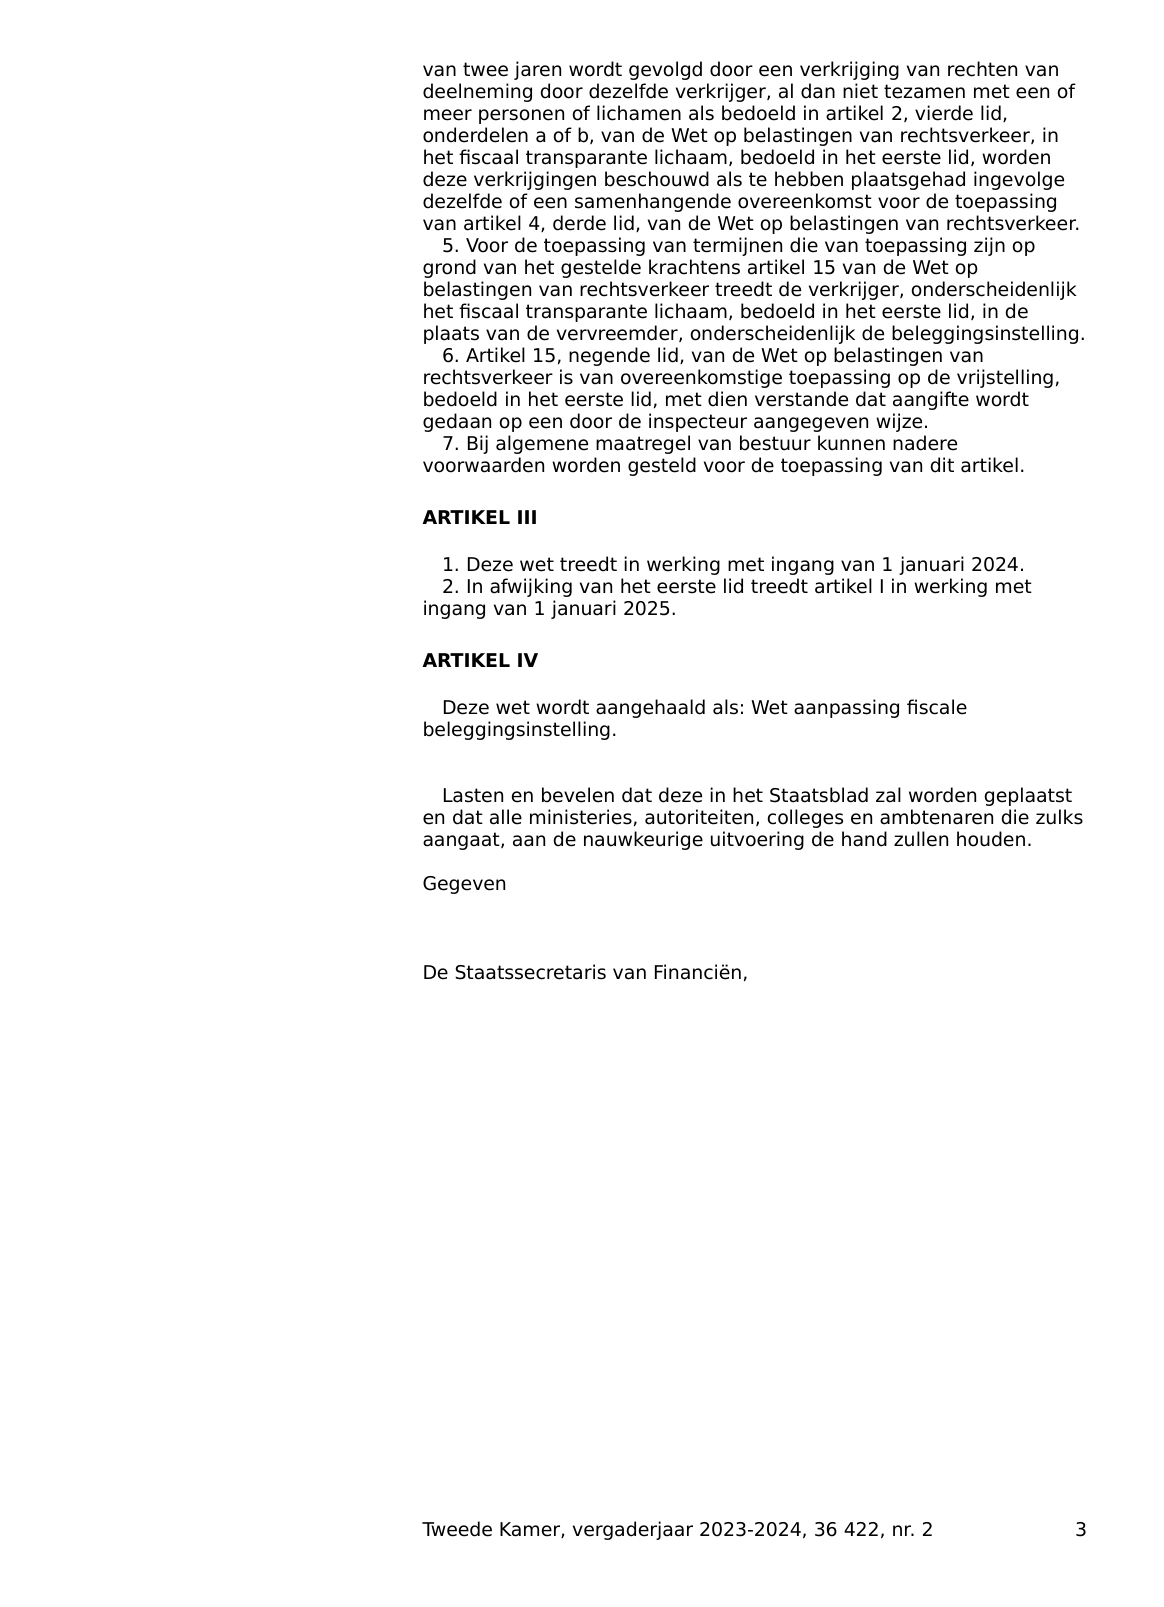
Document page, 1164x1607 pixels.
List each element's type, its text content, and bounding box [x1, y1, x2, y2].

text 2. In afwijking van het eerste lid treedt artikel I in werking met ingang van 1 januari 2025. [422, 576, 1087, 619]
text 5. Voor de toepassing van termijnen die van toepassing zijn op grond van het gestelde krachtens artikel 15 van de Wet op belastingen van rechtsverkeer treedt de verkrijger, onderscheidenlijk het fiscaal transparante lichaam, bedoeld in het eerste lid, in de plaats van de vervreemder, onderscheidenlijk de beleggingsinstelling. [422, 235, 1087, 345]
text De Staatssecretaris van Financiën, [422, 962, 1087, 983]
text Lasten en bevelen dat deze in het Staatsblad zal worden geplaatst en dat alle ministeries, autoriteiten, colleges en ambtenaren die zulks aangaat, aan de nauwkeurige uitvoering de hand zullen houden. [422, 785, 1087, 851]
text 7. Bij algemene maatregel van bestuur kunnen nadere voorwaarden worden gesteld voor de toepassing van dit artikel. [422, 433, 1087, 477]
text Gegeven [422, 873, 1087, 895]
text van twee jaren wordt gevolgd door een verkrijging van rechten van deelneming door dezelfde verkrijger, al dan niet tezamen met een of meer personen of lichamen als bedoeld in artikel 2, vierde lid, onderdelen a of b, van de Wet op belastingen van rechtsverkeer, in het fiscaal transparante lichaam, bedoeld in het eerste lid, worden deze verkrijgingen beschouwd als te hebben plaatsgehad ingevolge dezelfde of een samenhangende overeenkomst voor de toepassing van artikel 4, derde lid, van de Wet op belastingen van rechtsverkeer. [422, 59, 1087, 235]
subtitle ARTIKEL IV [422, 649, 1087, 672]
text 6. Artikel 15, negende lid, van de Wet op belastingen van rechtsverkeer is van overeenkomstige toepassing op de vrijstelling, bedoeld in het eerste lid, met dien verstande dat aangifte wordt gedaan op een door de inspecteur aangegeven wijze. [422, 345, 1087, 433]
text Deze wet wordt aangehaald als: Wet aanpassing fiscale beleggingsinstelling. [422, 697, 1087, 741]
text 1. Deze wet treedt in werking met ingang van 1 januari 2024. [422, 554, 1087, 576]
subtitle ARTIKEL III [422, 507, 1087, 529]
